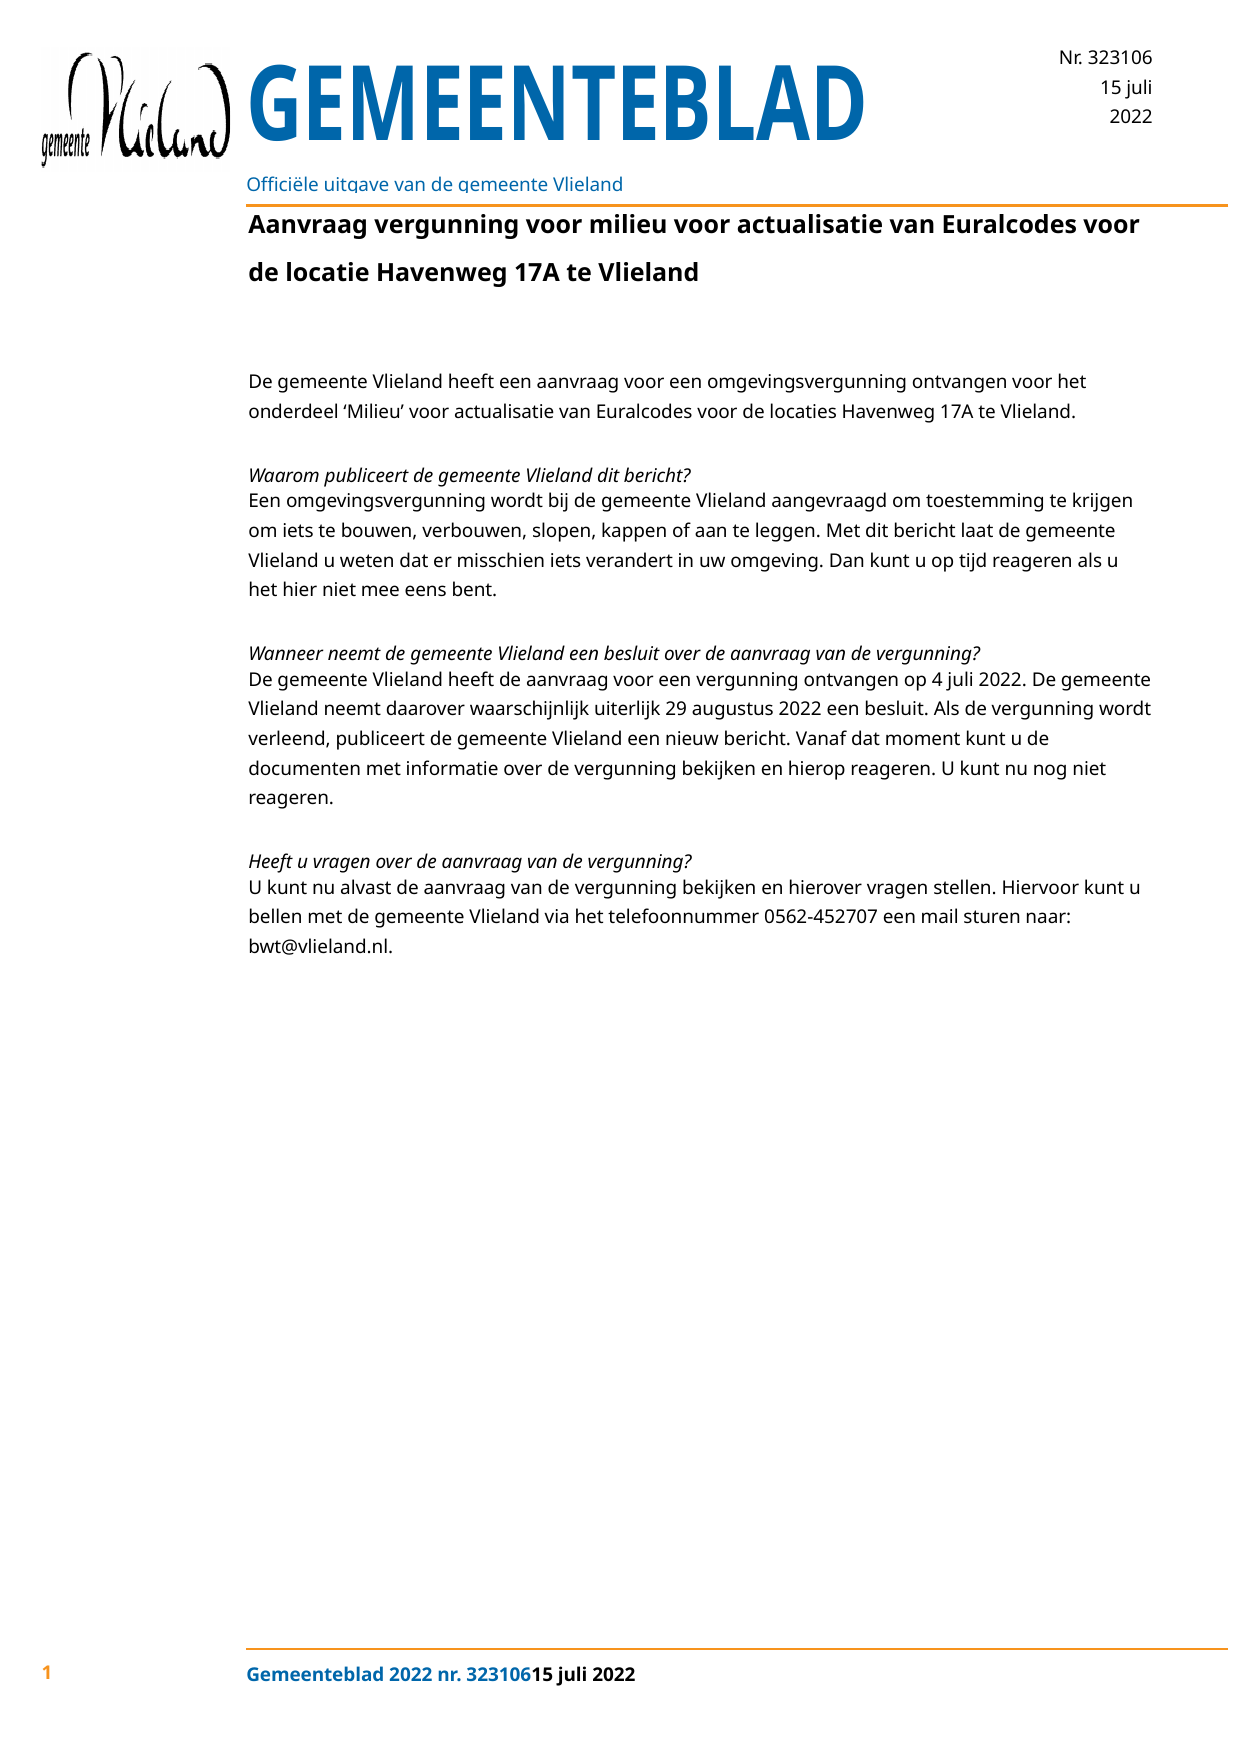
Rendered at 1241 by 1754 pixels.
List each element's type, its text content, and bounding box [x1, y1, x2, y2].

text Waarom publiceert de gemeente Vlieland dit bericht? [248, 462, 1152, 488]
text U kunt nu alvast de aanvraag van de vergunning bekijken en hierover vragen stellen. Hiervoor kunt u bellen met de gemeente Vlieland via het telefoonnummer 0562-452707 een mail sturen naar: bwt@vlieland.nl. [248, 874, 1152, 959]
picture [41, 47, 231, 172]
text Wanneer neemt de gemeente Vlieland een besluit over de aanvraag van de vergunning? [248, 640, 1152, 666]
text De gemeente Vlieland heeft een aanvraag voor een omgevingsvergunning ontvangen voor het onderdeel ‘Milieu’ voor actualisatie van Euralcodes voor de locaties Havenweg 17A te Vlieland. [248, 368, 1152, 424]
text Aanvraag vergunning voor milieu voor actualisatie van Euralcodes voor de locatie Havenweg 17A te Vlieland [248, 207, 1152, 288]
text De gemeente Vlieland heeft de aanvraag voor een vergunning ontvangen op 4 juli 2022. De gemeente Vlieland neemt daarover waarschijnlijk uiterlijk 29 augustus 2022 een besluit. Als de vergunning wordt verleend, publiceert de gemeente Vlieland een nieuw bericht. Vanaf dat moment kunt u de documenten met informatie over de vergunning bekijken en hierop reageren. U kunt nu nog niet reageren. [248, 666, 1152, 810]
text Een omgevingsvergunning wordt bij de gemeente Vlieland aangevraagd om toestemming te krijgen om iets te bouwen, verbouwen, slopen, kappen of aan te leggen. Met dit bericht laat de gemeente Vlieland u weten dat er misschien iets verandert in uw omgeving. Dan kunt u op tijd reageren als u het hier niet mee eens bent. [248, 488, 1152, 602]
text Heeft u vragen over de aanvraag van de vergunning? [248, 848, 1152, 874]
